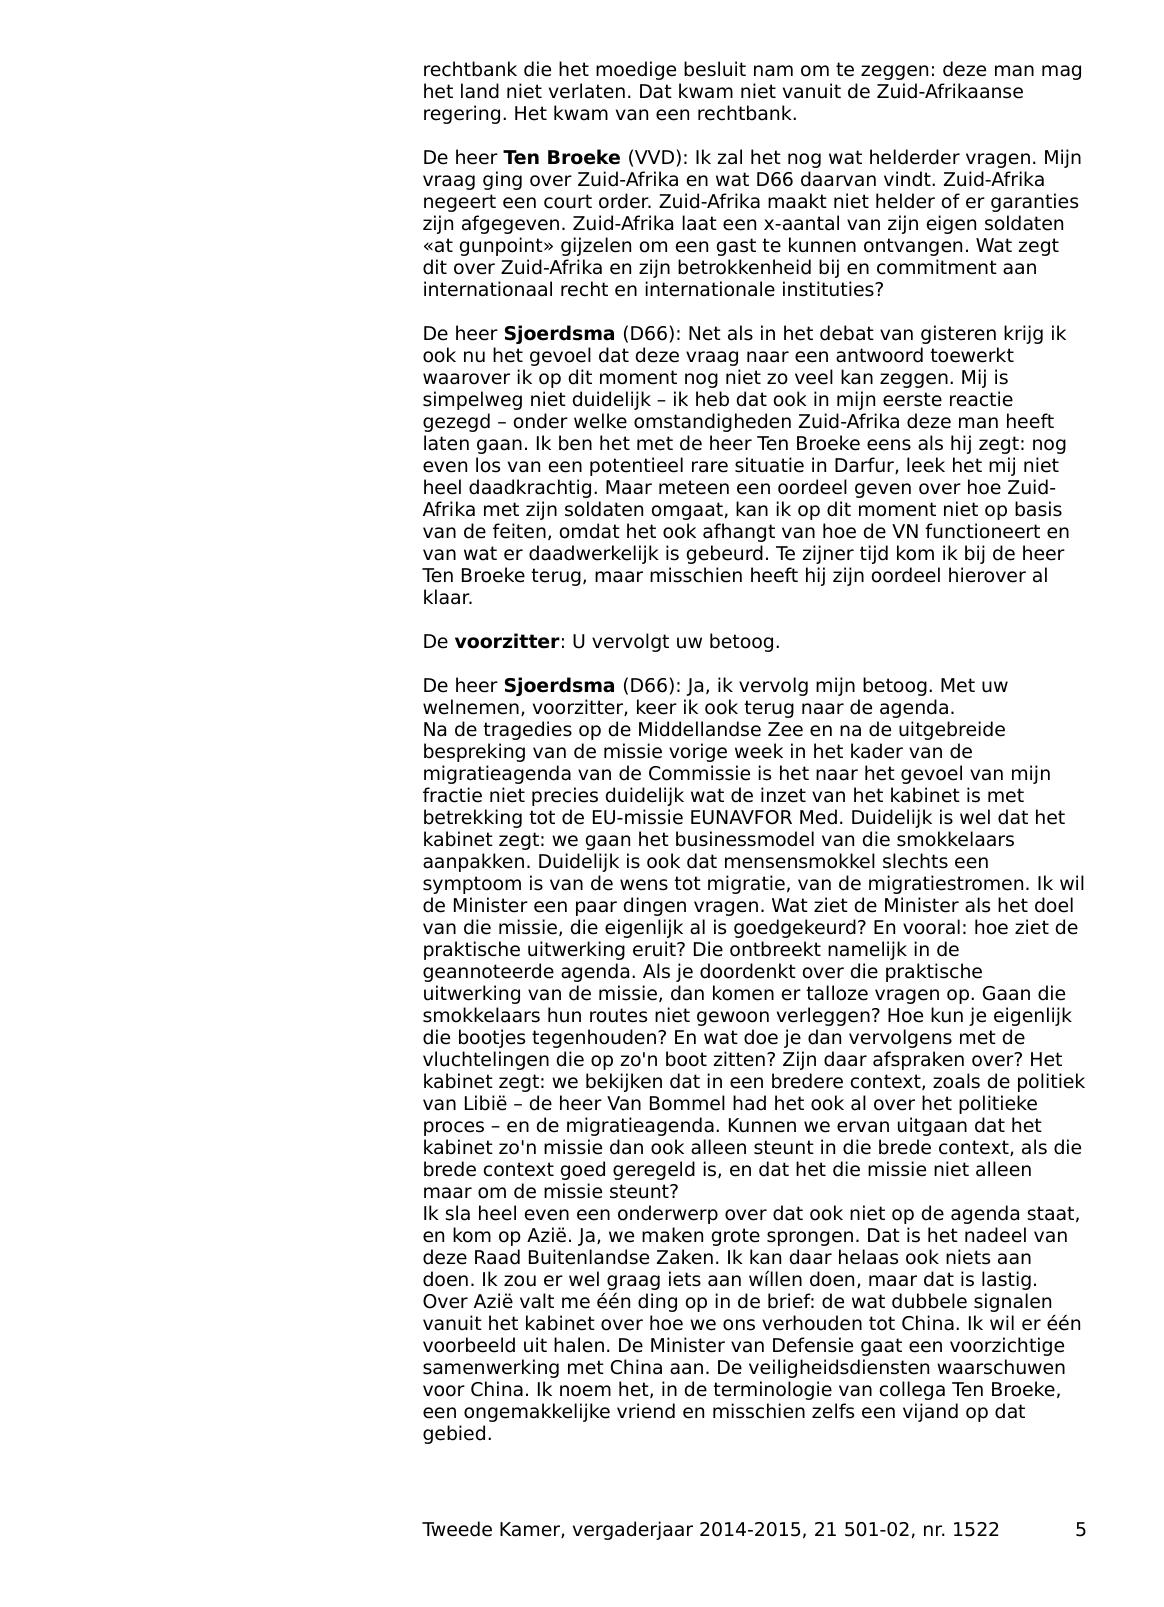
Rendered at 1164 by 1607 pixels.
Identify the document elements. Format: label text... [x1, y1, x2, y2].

text Na de tragedies op de Middellandse Zee en na de uitgebreide bespreking van de missie vorige week in het kader van de migratieagenda van de Commissie is het naar het gevoel van mijn fractie niet precies duidelijk wat de inzet van het kabinet is met betrekking tot de EU-missie EUNAVFOR Med. Duidelijk is wel dat het kabinet zegt: we gaan het businessmodel van die smokkelaars aanpakken. Duidelijk is ook dat mensensmokkel slechts een symptoom is van de wens tot migratie, van de migratiestromen. Ik wil de Minister een paar dingen vragen. Wat ziet de Minister als het doel van die missie, die eigenlijk al is goedgekeurd? En vooral: hoe ziet de praktische uitwerking eruit? Die ontbreekt namelijk in de geannoteerde agenda. Als je doordenkt over die praktische uitwerking van de missie, dan komen er talloze vragen op. Gaan die smokkelaars hun routes niet gewoon verleggen? Hoe kun je eigenlijk die bootjes tegenhouden? En wat doe je dan vervolgens met de vluchtelingen die op zo'n boot zitten? Zijn daar afspraken over? Het kabinet zegt: we bekijken dat in een bredere context, zoals de politiek van Libië – de heer Van Bommel had het ook al over het politieke proces – en de migratieagenda. Kunnen we ervan uitgaan dat het kabinet zo'n missie dan ook alleen steunt in die brede context, als die brede context goed geregeld is, en dat het die missie niet alleen maar om de missie steunt? [422, 719, 1087, 1203]
text De heer Ten Broeke (VVD): Ik zal het nog wat helderder vragen. Mijn vraag ging over Zuid-Afrika en wat D66 daarvan vindt. Zuid-Afrika negeert een court order. Zuid-Afrika maakt niet helder of er garanties zijn afgegeven. Zuid-Afrika laat een x-aantal van zijn eigen soldaten «at gunpoint» gijzelen om een gast te kunnen ontvangen. Wat zegt dit over Zuid-Afrika en zijn betrokkenheid bij en commitment aan internationaal recht en internationale instituties? [422, 147, 1087, 301]
text rechtbank die het moedige besluit nam om te zeggen: deze man mag het land niet verlaten. Dat kwam niet vanuit de Zuid-Afrikaanse regering. Het kwam van een rechtbank. [422, 59, 1087, 125]
text De heer Sjoerdsma (D66): Ja, ik vervolg mijn betoog. Met uw welnemen, voorzitter, keer ik ook terug naar de agenda. [422, 675, 1087, 719]
text Ik sla heel even een onderwerp over dat ook niet op de agenda staat, en kom op Azië. Ja, we maken grote sprongen. Dat is het nadeel van deze Raad Buitenlandse Zaken. Ik kan daar helaas ook niets aan doen. Ik zou er wel graag iets aan wíllen doen, maar dat is lastig. Over Azië valt me één ding op in de brief: de wat dubbele signalen vanuit het kabinet over hoe we ons verhouden tot China. Ik wil er één voorbeeld uit halen. De Minister van Defensie gaat een voorzichtige samenwerking met China aan. De veiligheidsdiensten waarschuwen voor China. Ik noem het, in de terminologie van collega Ten Broeke, een ongemakkelijke vriend en misschien zelfs een vijand op dat gebied. [422, 1203, 1087, 1444]
text De voorzitter: U vervolgt uw betoog. [422, 631, 1087, 653]
text De heer Sjoerdsma (D66): Net als in het debat van gisteren krijg ik ook nu het gevoel dat deze vraag naar een antwoord toewerkt waarover ik op dit moment nog niet zo veel kan zeggen. Mij is simpelweg niet duidelijk – ik heb dat ook in mijn eerste reactie gezegd – onder welke omstandigheden Zuid-Afrika deze man heeft laten gaan. Ik ben het met de heer Ten Broeke eens als hij zegt: nog even los van een potentieel rare situatie in Darfur, leek het mij niet heel daadkrachtig. Maar meteen een oordeel geven over hoe Zuid-Afrika met zijn soldaten omgaat, kan ik op dit moment niet op basis van de feiten, omdat het ook afhangt van hoe de VN functioneert en van wat er daadwerkelijk is gebeurd. Te zijner tijd kom ik bij de heer Ten Broeke terug, maar misschien heeft hij zijn oordeel hierover al klaar. [422, 323, 1087, 609]
